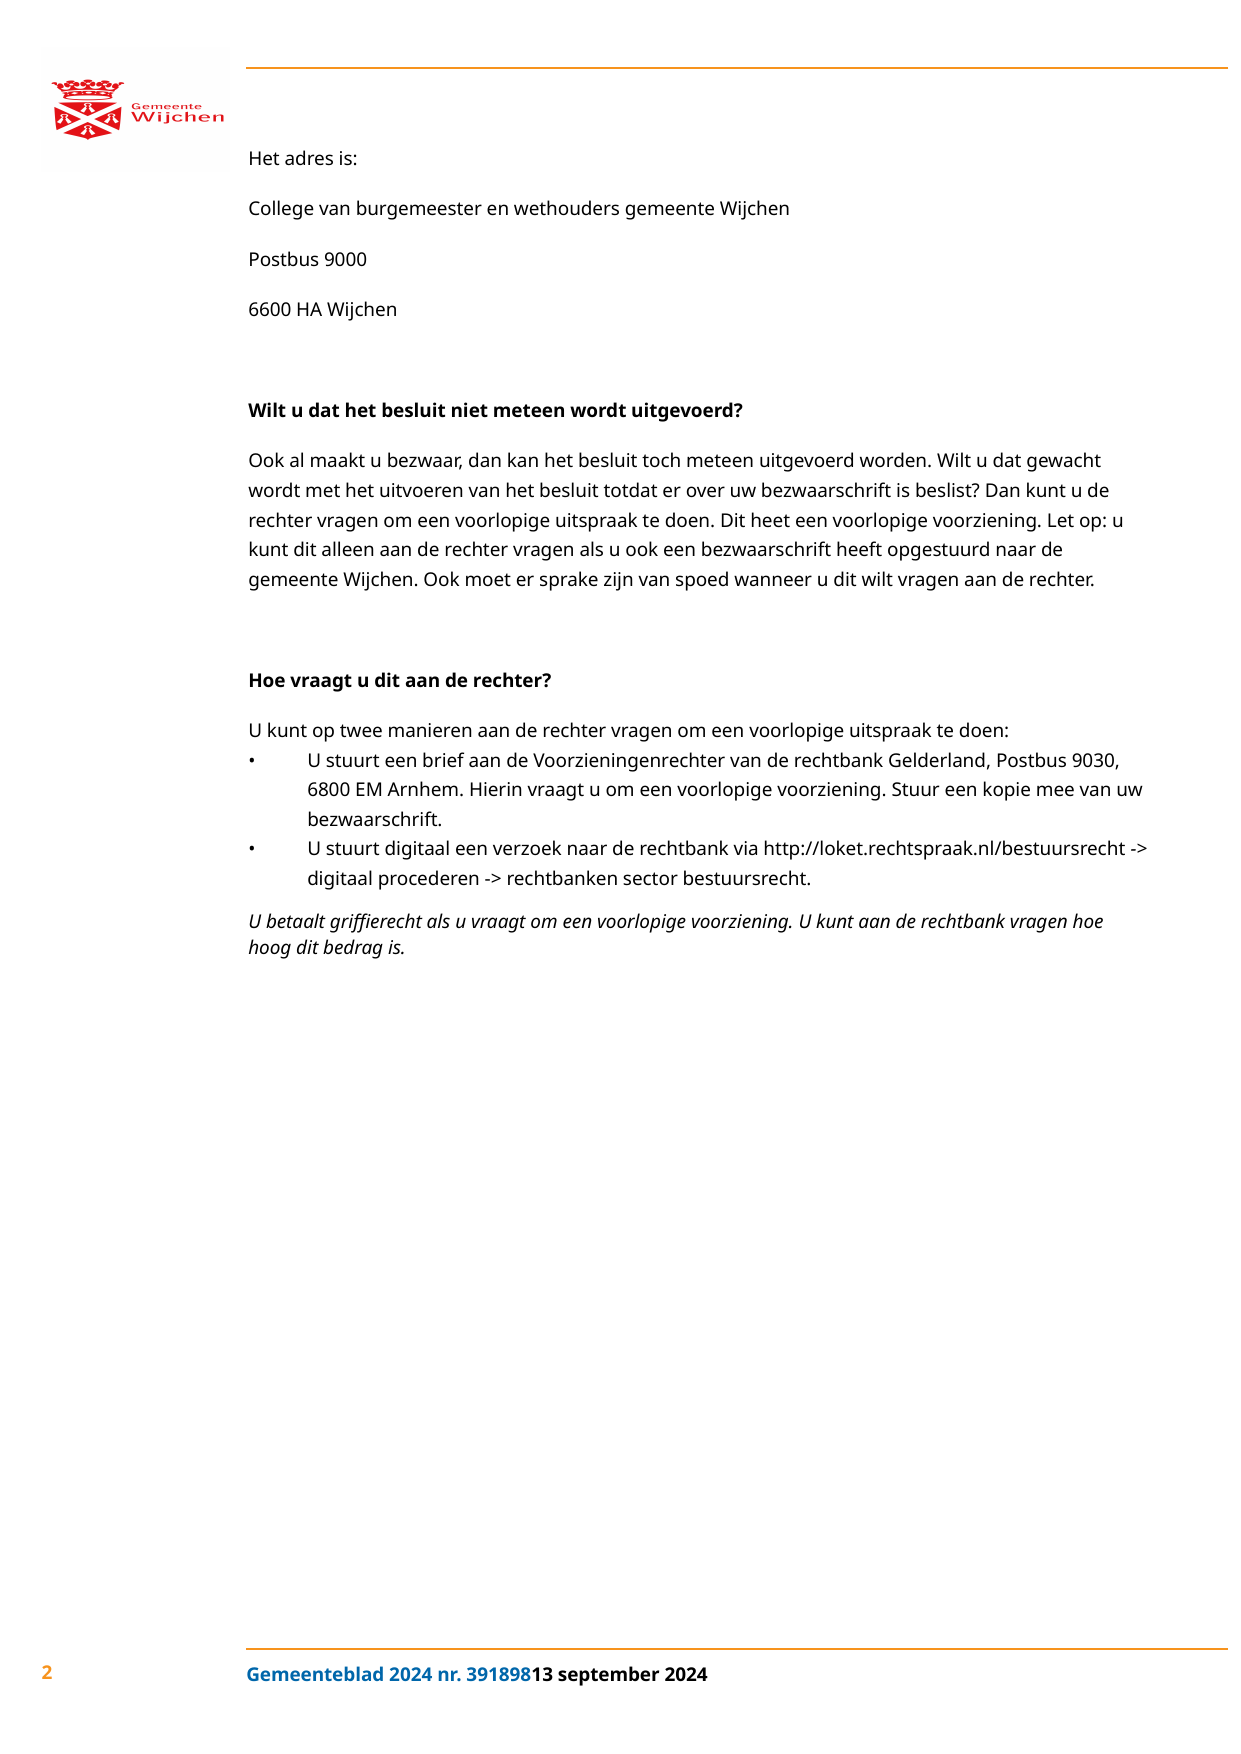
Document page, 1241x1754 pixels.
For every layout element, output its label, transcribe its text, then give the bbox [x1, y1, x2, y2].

text Het adres is: [248, 145, 1152, 171]
list U stuurt digitaal een verzoek naar de rechtbank via http://loket.rechtspraak.nl/bestuursrecht -> digitaal procederen -> rechtbanken sector bestuursrecht. [248, 836, 1152, 891]
text Ook al maakt u bezwaar, dan kan het besluit toch meteen uitgevoerd worden. Wilt u dat gewacht wordt met het uitvoeren van het besluit totdat er over uw bezwaarschrift is beslist? Dan kunt u de rechter vragen om een voorlopige uitspraak te doen. Dit heet een voorlopige voorziening. Let op: u kunt dit alleen aan de rechter vragen als u ook een bezwaarschrift heeft opgestuurd naar de gemeente Wijchen. Ook moet er sprake zijn van spoed wanneer u dit wilt vragen aan de rechter. [248, 448, 1152, 592]
text Wilt u dat het besluit niet meteen wordt uitgevoerd? [248, 397, 1152, 423]
text Hoe vraagt u dit aan de rechter? [248, 667, 1152, 693]
text U betaalt griffierecht als u vraagt om een voorlopige voorziening. U kunt aan de rechtbank vragen hoe hoog dit bedrag is. [248, 908, 1152, 960]
text Postbus 9000 [248, 246, 1152, 272]
list U stuurt een brief aan de Voorzieningenrechter van de rechtbank Gelderland, Postbus 9030, 6800 EM Arnhem. Hierin vraagt u om een voorlopige voorziening. Stuur een kopie mee van uw bezwaarschrift. [248, 747, 1152, 832]
text 6600 HA Wijchen [248, 296, 1152, 322]
text U kunt op twee manieren aan de rechter vragen om een voorlopige uitspraak te doen: [248, 717, 1152, 743]
picture [41, 47, 231, 172]
text College van burgemeester en wethouders gemeente Wijchen [248, 196, 1152, 221]
